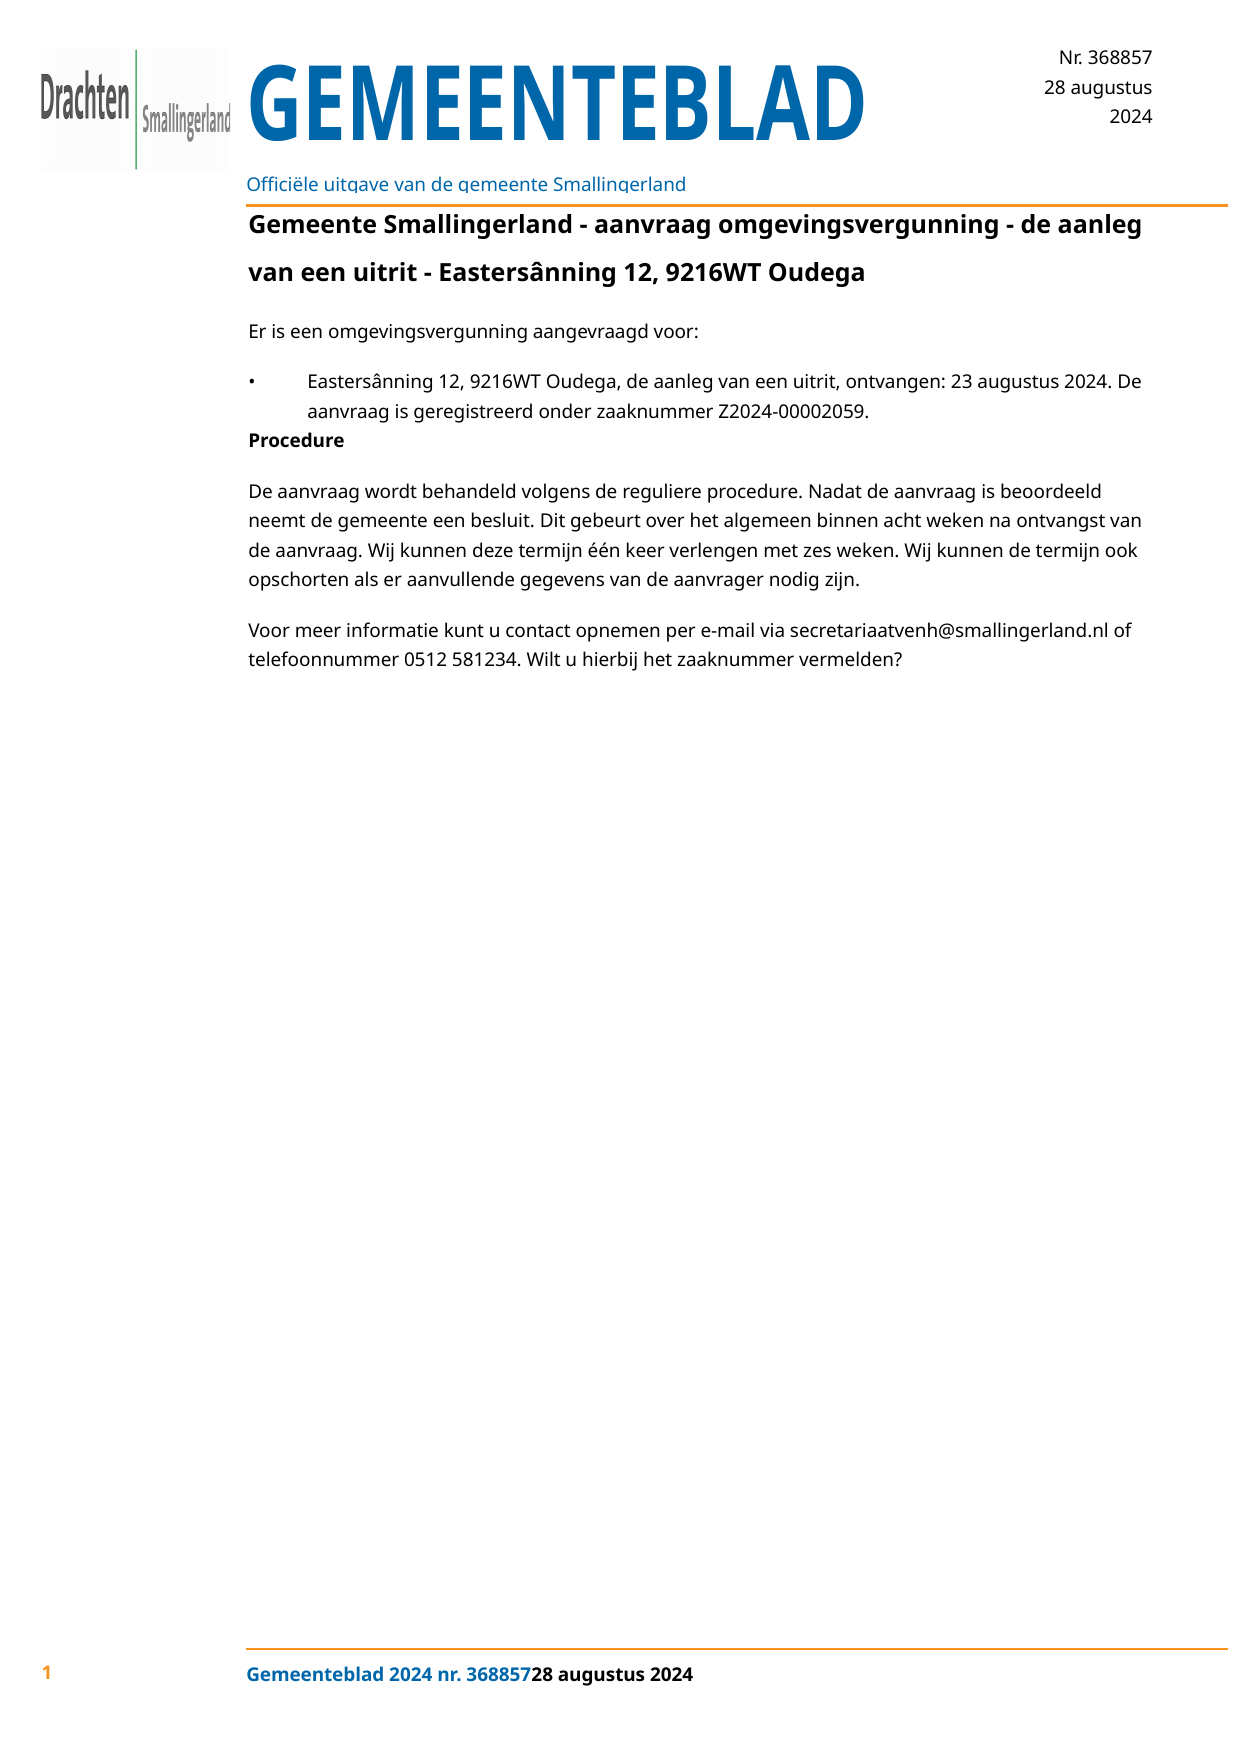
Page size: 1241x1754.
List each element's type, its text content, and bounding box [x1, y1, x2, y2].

text Gemeente Smallingerland - aanvraag omgevingsvergunning - de aanleg van een uitrit - Eastersânning 12, 9216WT Oudega [248, 207, 1152, 288]
text Procedure [248, 427, 1152, 453]
picture [41, 47, 231, 172]
text Voor meer informatie kunt u contact opnemen per e-mail via secretariaatvenh@smallingerland.nl of telefoonnummer 0512 581234. Wilt u hierbij het zaaknummer vermelden? [248, 617, 1152, 672]
list Eastersânning 12, 9216WT Oudega, de aanleg van een uitrit, ontvangen: 23 augustus 2024. De aanvraag is geregistreerd onder zaaknummer Z2024-00002059. [248, 368, 1152, 424]
text Er is een omgevingsvergunning aangevraagd voor: [248, 318, 1152, 344]
text De aanvraag wordt behandeld volgens de reguliere procedure. Nadat de aanvraag is beoordeeld neemt de gemeente een besluit. Dit gebeurt over het algemeen binnen acht weken na ontvangst van de aanvraag. Wij kunnen deze termijn één keer verlengen met zes weken. Wij kunnen de termijn ook opschorten als er aanvullende gegevens van de aanvrager nodig zijn. [248, 478, 1152, 592]
